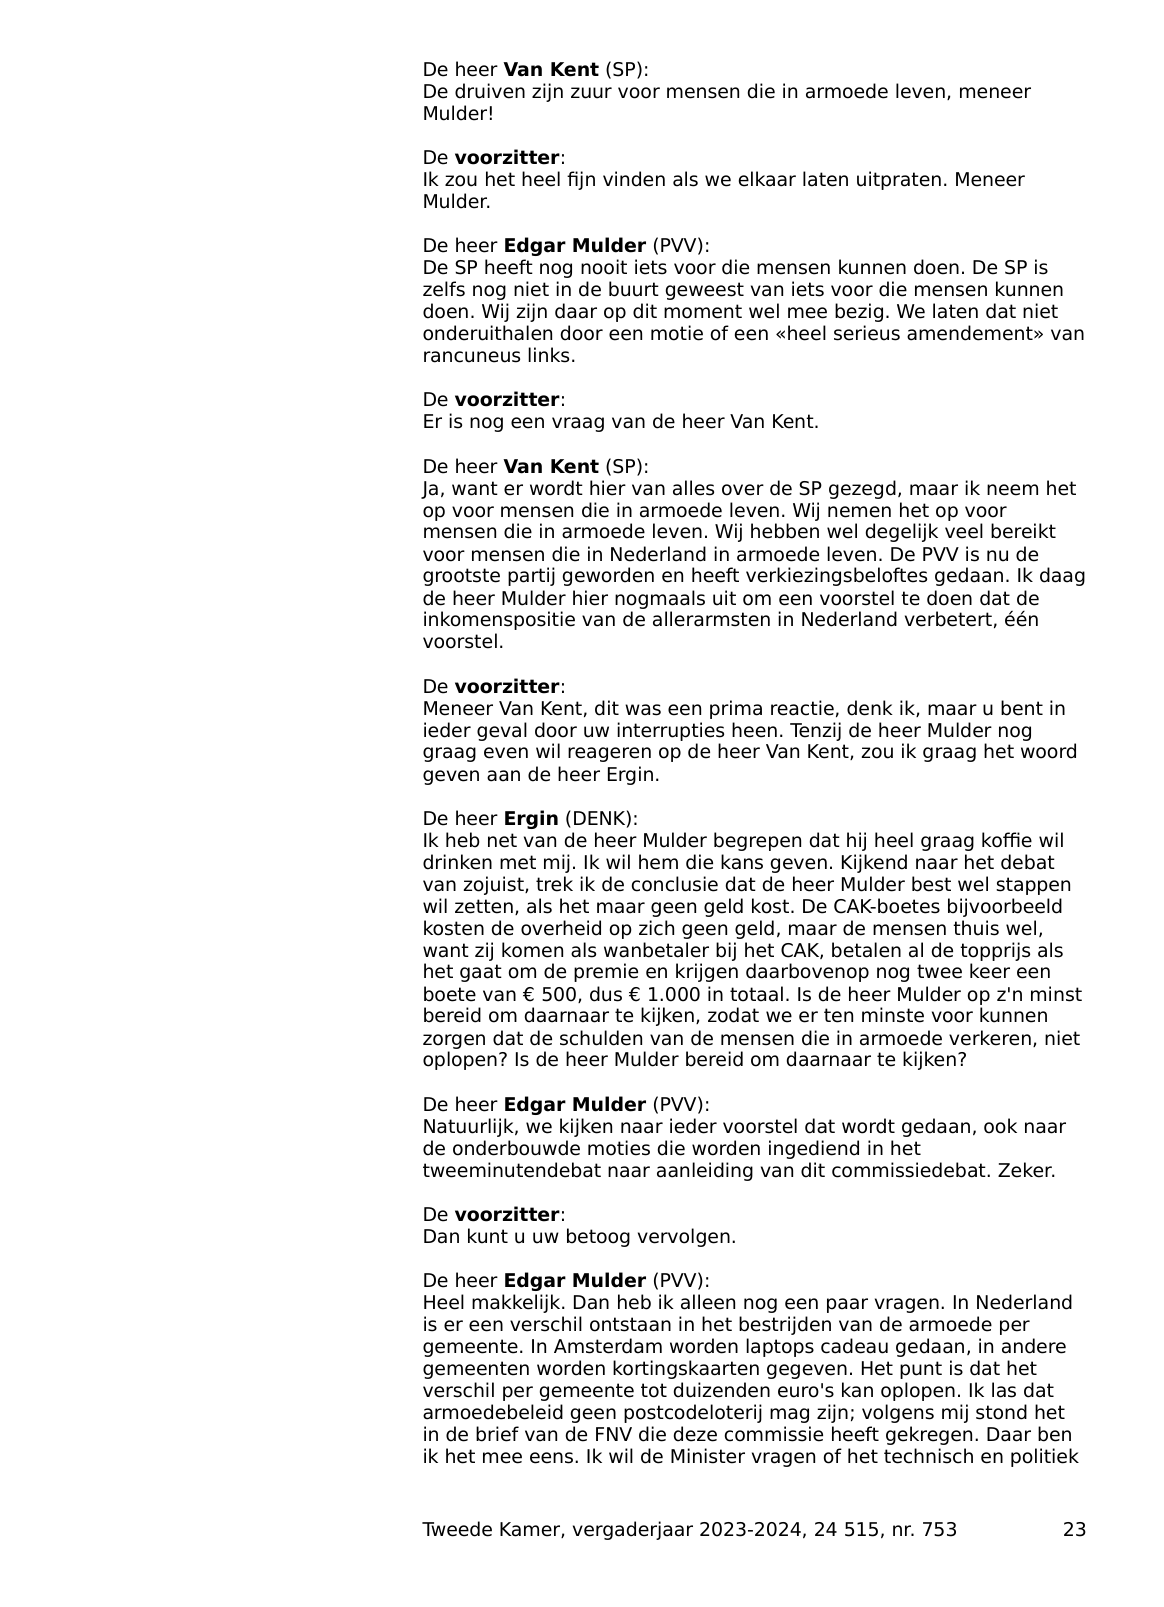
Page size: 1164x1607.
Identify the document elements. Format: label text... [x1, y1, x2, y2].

text De voorzitter: [422, 1204, 1087, 1226]
text De voorzitter: [422, 676, 1087, 697]
text Heel makkelijk. Dan heb ik alleen nog een paar vragen. In Nederland is er een verschil ontstaan in het bestrijden van de armoede per gemeente. In Amsterdam worden laptops cadeau gedaan, in andere gemeenten worden kortingskaarten gegeven. Het punt is dat het verschil per gemeente tot duizenden euro's kan oplopen. Ik las dat armoedebeleid geen postcodeloterij mag zijn; volgens mij stond het in de brief van de FNV die deze commissie heeft gekregen. Daar ben ik het mee eens. Ik wil de Minister vragen of het technisch en politiek [422, 1292, 1087, 1468]
text De heer Van Kent (SP): [422, 59, 1087, 81]
text De heer Edgar Mulder (PVV): [422, 1093, 1087, 1116]
text De voorzitter: [422, 147, 1087, 169]
text De voorzitter: [422, 389, 1087, 411]
text De druiven zijn zuur voor mensen die in armoede leven, meneer Mulder! [422, 81, 1087, 125]
text Dan kunt u uw betoog vervolgen. [422, 1226, 1087, 1248]
text Ja, want er wordt hier van alles over de SP gezegd, maar ik neem het op voor mensen die in armoede leven. Wij nemen het op voor mensen die in armoede leven. Wij hebben wel degelijk veel bereikt voor mensen die in Nederland in armoede leven. De PVV is nu de grootste partij geworden en heeft verkiezingsbeloftes gedaan. Ik daag de heer Mulder hier nogmaals uit om een voorstel te doen dat de inkomenspositie van de allerarmsten in Nederland verbetert, één voorstel. [422, 477, 1087, 653]
text Ik zou het heel fijn vinden als we elkaar laten uitpraten. Meneer Mulder. [422, 169, 1087, 213]
text De heer Edgar Mulder (PVV): [422, 1270, 1087, 1292]
text De SP heeft nog nooit iets voor die mensen kunnen doen. De SP is zelfs nog niet in de buurt geweest van iets voor die mensen kunnen doen. Wij zijn daar op dit moment wel mee bezig. We laten dat niet onderuithalen door een motie of een «heel serieus amendement» van rancuneus links. [422, 257, 1087, 367]
text De heer Van Kent (SP): [422, 456, 1087, 477]
text De heer Edgar Mulder (PVV): [422, 235, 1087, 257]
text Er is nog een vraag van de heer Van Kent. [422, 411, 1087, 433]
text Ik heb net van de heer Mulder begrepen dat hij heel graag koffie wil drinken met mij. Ik wil hem die kans geven. Kijkend naar het debat van zojuist, trek ik de conclusie dat de heer Mulder best wel stappen wil zetten, als het maar geen geld kost. De CAK-boetes bijvoorbeeld kosten de overheid op zich geen geld, maar de mensen thuis wel, want zij komen als wanbetaler bij het CAK, betalen al de topprijs als het gaat om de premie en krijgen daarbovenop nog twee keer een boete van € 500, dus € 1.000 in totaal. Is de heer Mulder op z'n minst bereid om daarnaar te kijken, zodat we er ten minste voor kunnen zorgen dat de schulden van de mensen die in armoede verkeren, niet oplopen? Is de heer Mulder bereid om daarnaar te kijken? [422, 829, 1087, 1071]
text Natuurlijk, we kijken naar ieder voorstel dat wordt gedaan, ook naar de onderbouwde moties die worden ingediend in het tweeminutendebat naar aanleiding van dit commissiedebat. Zeker. [422, 1116, 1087, 1181]
text Meneer Van Kent, dit was een prima reactie, denk ik, maar u bent in ieder geval door uw interrupties heen. Tenzij de heer Mulder nog graag even wil reageren op de heer Van Kent, zou ik graag het woord geven aan de heer Ergin. [422, 697, 1087, 785]
text De heer Ergin (DENK): [422, 808, 1087, 829]
